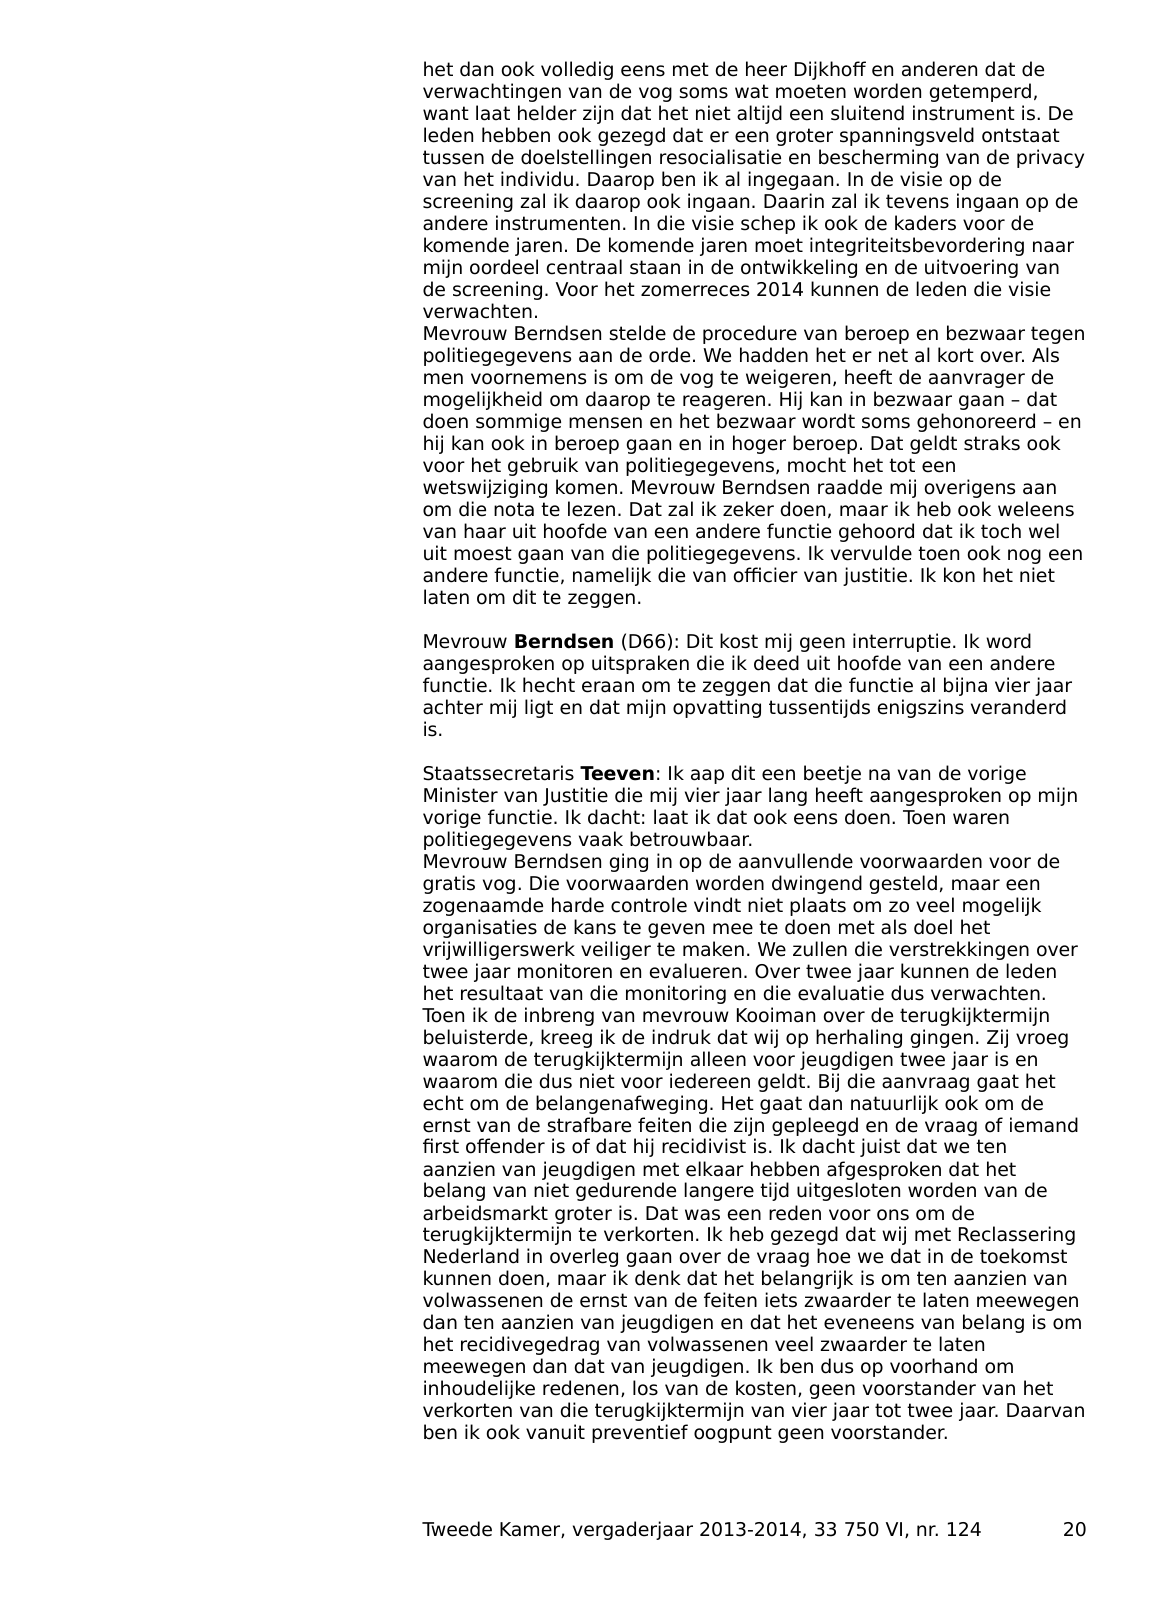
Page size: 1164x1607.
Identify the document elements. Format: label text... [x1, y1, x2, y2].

text Mevrouw Berndsen (D66): Dit kost mij geen interruptie. Ik word aangesproken op uitspraken die ik deed uit hoofde van een andere functie. Ik hecht eraan om te zeggen dat die functie al bijna vier jaar achter mij ligt en dat mijn opvatting tussentijds enigszins veranderd is. [422, 631, 1087, 741]
text Toen ik de inbreng van mevrouw Kooiman over de terugkijktermijn beluisterde, kreeg ik de indruk dat wij op herhaling gingen. Zij vroeg waarom de terugkijktermijn alleen voor jeugdigen twee jaar is en waarom die dus niet voor iedereen geldt. Bij die aanvraag gaat het echt om de belangenafweging. Het gaat dan natuurlijk ook om de ernst van de strafbare feiten die zijn gepleegd en de vraag of iemand first offender is of dat hij recidivist is. Ik dacht juist dat we ten aanzien van jeugdigen met elkaar hebben afgesproken dat het belang van niet gedurende langere tijd uitgesloten worden van de arbeidsmarkt groter is. Dat was een reden voor ons om de terugkijktermijn te verkorten. Ik heb gezegd dat wij met Reclassering Nederland in overleg gaan over de vraag hoe we dat in de toekomst kunnen doen, maar ik denk dat het belangrijk is om ten aanzien van volwassenen de ernst van de feiten iets zwaarder te laten meewegen dan ten aanzien van jeugdigen en dat het eveneens van belang is om het recidivegedrag van volwassenen veel zwaarder te laten meewegen dan dat van jeugdigen. Ik ben dus op voorhand om inhoudelijke redenen, los van de kosten, geen voorstander van het verkorten van die terugkijktermijn van vier jaar tot twee jaar. Daarvan ben ik ook vanuit preventief oogpunt geen voorstander. [422, 1004, 1087, 1444]
text Mevrouw Berndsen stelde de procedure van beroep en bezwaar tegen politiegegevens aan de orde. We hadden het er net al kort over. Als men voornemens is om de vog te weigeren, heeft de aanvrager de mogelijkheid om daarop te reageren. Hij kan in bezwaar gaan – dat doen sommige mensen en het bezwaar wordt soms gehonoreerd – en hij kan ook in beroep gaan en in hoger beroep. Dat geldt straks ook voor het gebruik van politiegegevens, mocht het tot een wetswijziging komen. Mevrouw Berndsen raadde mij overigens aan om die nota te lezen. Dat zal ik zeker doen, maar ik heb ook weleens van haar uit hoofde van een andere functie gehoord dat ik toch wel uit moest gaan van die politiegegevens. Ik vervulde toen ook nog een andere functie, namelijk die van officier van justitie. Ik kon het niet laten om dit te zeggen. [422, 323, 1087, 608]
text het dan ook volledig eens met de heer Dijkhoff en anderen dat de verwachtingen van de vog soms wat moeten worden getemperd, want laat helder zijn dat het niet altijd een sluitend instrument is. De leden hebben ook gezegd dat er een groter spanningsveld ontstaat tussen de doelstellingen resocialisatie en bescherming van de privacy van het individu. Daarop ben ik al ingegaan. In de visie op de screening zal ik daarop ook ingaan. Daarin zal ik tevens ingaan op de andere instrumenten. In die visie schep ik ook de kaders voor de komende jaren. De komende jaren moet integriteitsbevordering naar mijn oordeel centraal staan in de ontwikkeling en de uitvoering van de screening. Voor het zomerreces 2014 kunnen de leden die visie verwachten. [422, 59, 1087, 323]
text Mevrouw Berndsen ging in op de aanvullende voorwaarden voor de gratis vog. Die voorwaarden worden dwingend gesteld, maar een zogenaamde harde controle vindt niet plaats om zo veel mogelijk organisaties de kans te geven mee te doen met als doel het vrijwilligerswerk veiliger te maken. We zullen die verstrekkingen over twee jaar monitoren en evalueren. Over twee jaar kunnen de leden het resultaat van die monitoring en die evaluatie dus verwachten. [422, 851, 1087, 1004]
text Staatssecretaris Teeven: Ik aap dit een beetje na van de vorige Minister van Justitie die mij vier jaar lang heeft aangesproken op mijn vorige functie. Ik dacht: laat ik dat ook eens doen. Toen waren politiegegevens vaak betrouwbaar. [422, 763, 1087, 851]
